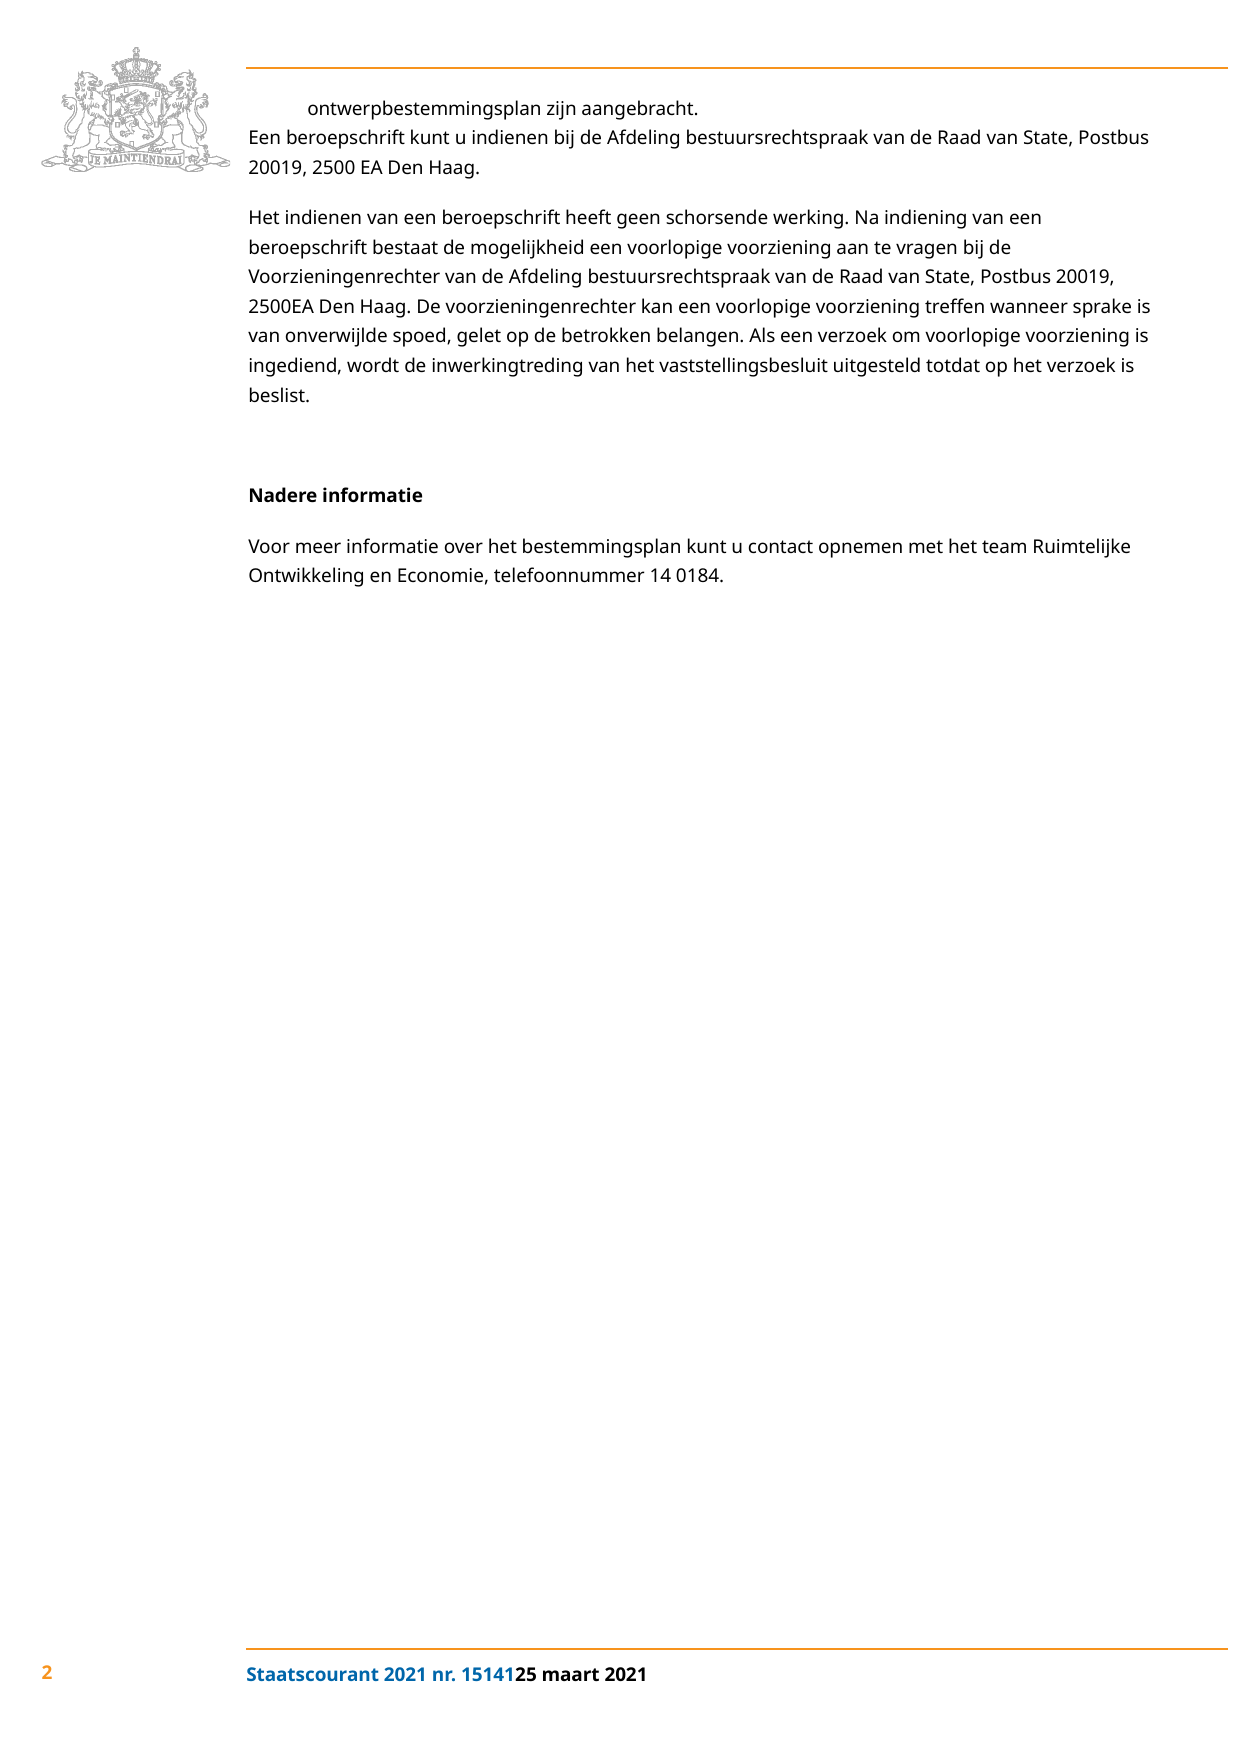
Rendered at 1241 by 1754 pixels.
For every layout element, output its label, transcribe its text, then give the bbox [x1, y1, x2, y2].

text Voor meer informatie over het bestemmingsplan kunt u contact opnemen met het team Ruimtelijke Ontwikkeling en Economie, telefoonnummer 14 0184. [248, 533, 1152, 588]
picture [41, 47, 231, 172]
text Een beroepschrift kunt u indienen bij de Afdeling bestuursrechtspraak van de Raad van State, Postbus 20019, 2500 EA Den Haag. [248, 124, 1152, 180]
list ontwerpbestemmingsplan zijn aangebracht. [248, 95, 1152, 121]
text Nadere informatie [248, 483, 1152, 508]
text Het indienen van een beroepschrift heeft geen schorsende werking. Na indiening van een beroepschrift bestaat de mogelijkheid een voorlopige voorziening aan te vragen bij de Voorzieningenrechter van de Afdeling bestuursrechtspraak van de Raad van State, Postbus 20019, 2500EA Den Haag. De voorzieningenrechter kan een voorlopige voorziening treffen wanneer sprake is van onverwijlde spoed, gelet op de betrokken belangen. Als een verzoek om voorlopige voorziening is ingediend, wordt de inwerkingtreding van het vaststellingsbesluit uitgesteld totdat op het verzoek is beslist. [248, 204, 1152, 408]
